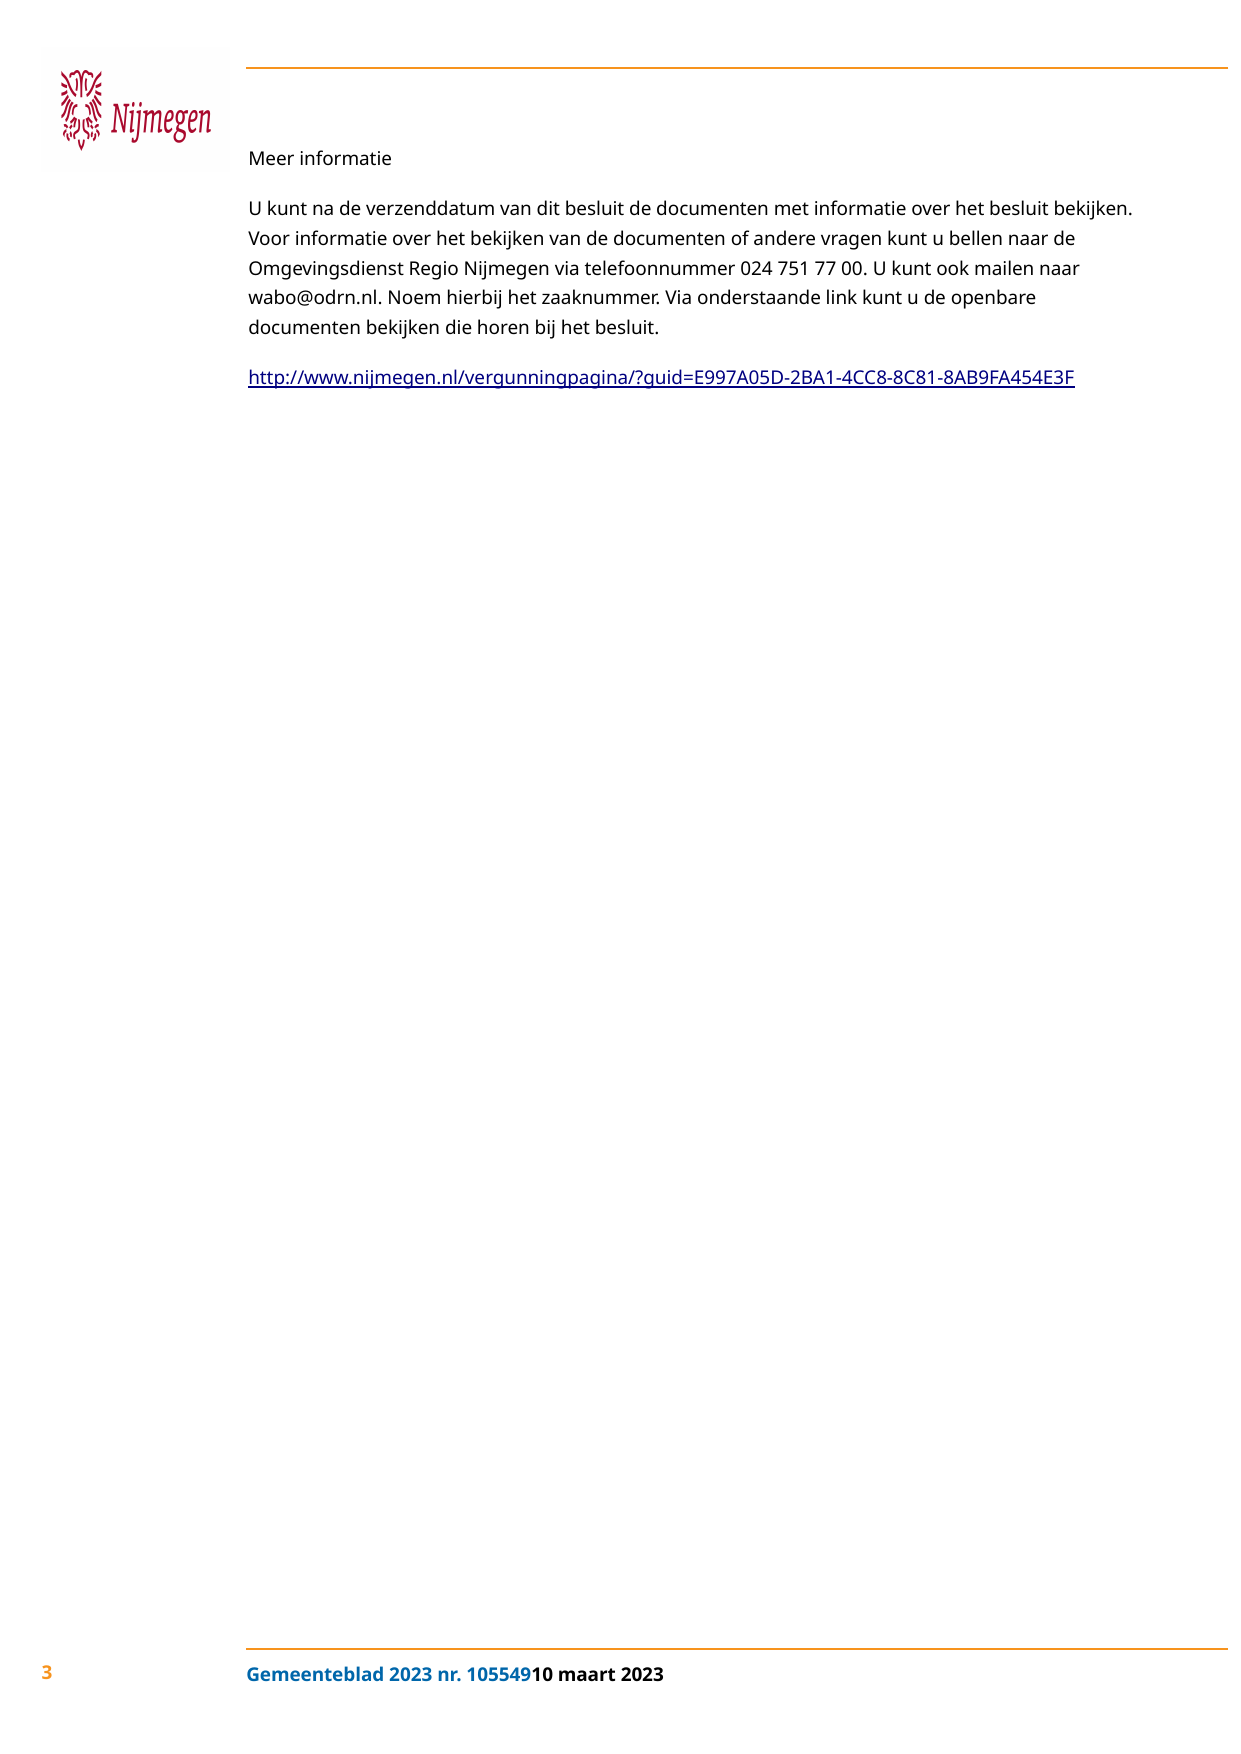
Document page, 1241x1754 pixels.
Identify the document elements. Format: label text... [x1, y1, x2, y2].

text U kunt na de verzenddatum van dit besluit de documenten met informatie over het besluit bekijken. Voor informatie over het bekijken van de documenten of andere vragen kunt u bellen naar de Omgevingsdienst Regio Nijmegen via telefoonnummer 024 751 77 00. U kunt ook mailen naar wabo@odrn.nl. Noem hierbij het zaaknummer. Via onderstaande link kunt u de openbare documenten bekijken die horen bij het besluit. [248, 196, 1152, 340]
text Meer informatie [248, 145, 1152, 171]
picture [41, 47, 231, 172]
text http://www.nijmegen.nl/vergunningpagina/?guid=E997A05D-2BA1-4CC8-8C81-8AB9FA454E3F [248, 364, 1152, 390]
